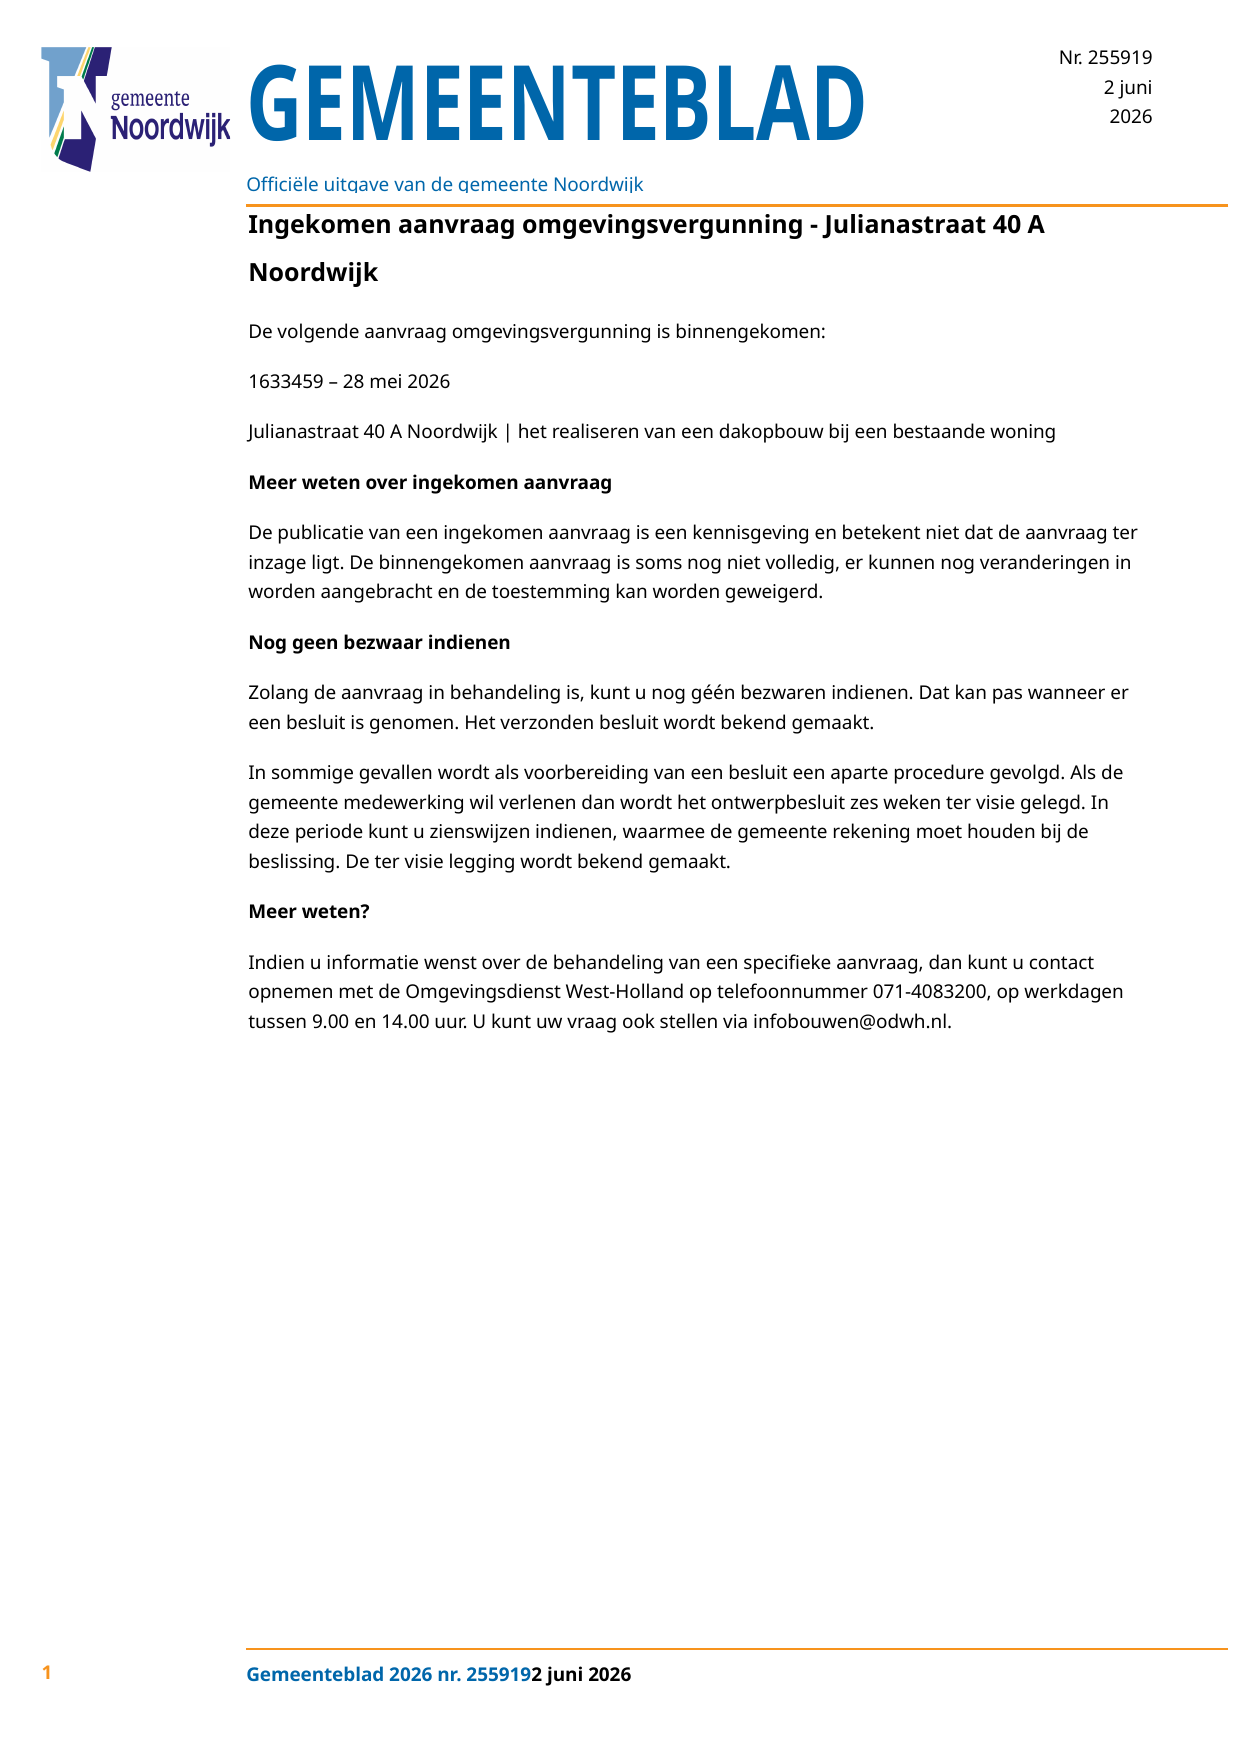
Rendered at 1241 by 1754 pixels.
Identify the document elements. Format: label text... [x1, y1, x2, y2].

text Indien u informatie wenst over de behandeling van een specifieke aanvraag, dan kunt u contact opnemen met de Omgevingsdienst West-Holland op telefoonnummer 071-4083200, op werkdagen tussen 9.00 en 14.00 uur. U kunt uw vraag ook stellen via infobouwen@odwh.nl. [248, 949, 1152, 1034]
text De volgende aanvraag omgevingsvergunning is binnengekomen: [248, 318, 1152, 344]
text In sommige gevallen wordt als voorbereiding van een besluit een aparte procedure gevolgd. Als de gemeente medewerking wil verlenen dan wordt het ontwerpbesluit zes weken ter visie gelegd. In deze periode kunt u zienswijzen indienen, waarmee de gemeente rekening moet houden bij de beslissing. De ter visie legging wordt bekend gemaakt. [248, 759, 1152, 874]
text Meer weten? [248, 899, 1152, 924]
text Zolang de aanvraag in behandeling is, kunt u nog géén bezwaren indienen. Dat kan pas wanneer er een besluit is genomen. Het verzonden besluit wordt bekend gemaakt. [248, 679, 1152, 735]
text 1633459 – 28 mei 2026 [248, 368, 1152, 394]
text Meer weten over ingekomen aanvraag [248, 469, 1152, 495]
text Nog geen bezwaar indienen [248, 629, 1152, 655]
picture [41, 47, 231, 172]
text Ingekomen aanvraag omgevingsvergunning - Julianastraat 40 A Noordwijk [248, 207, 1152, 288]
text De publicatie van een ingekomen aanvraag is een kennisgeving en betekent niet dat de aanvraag ter inzage ligt. De binnengekomen aanvraag is soms nog niet volledig, er kunnen nog veranderingen in worden aangebracht en de toestemming kan worden geweigerd. [248, 519, 1152, 604]
text Julianastraat 40 A Noordwijk | het realiseren van een dakopbouw bij een bestaande woning [248, 419, 1152, 444]
